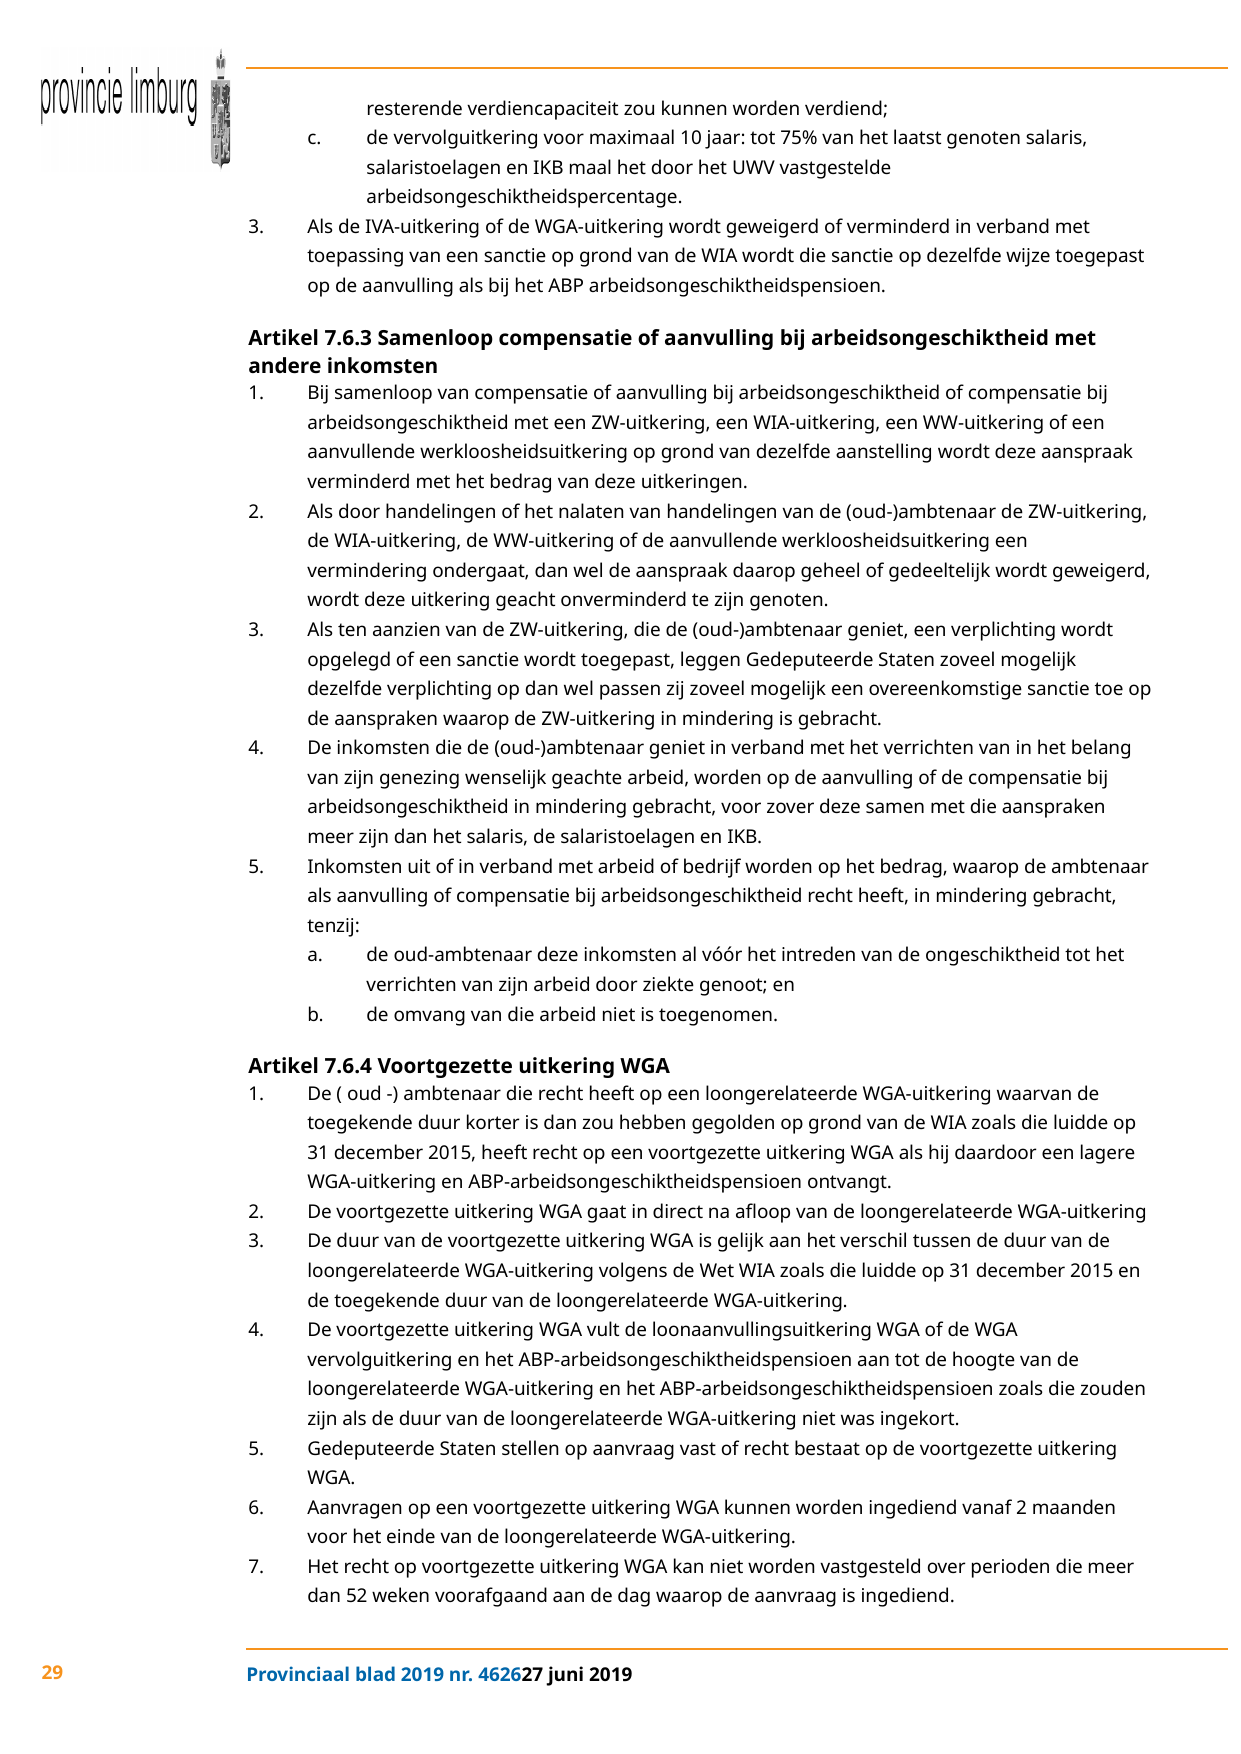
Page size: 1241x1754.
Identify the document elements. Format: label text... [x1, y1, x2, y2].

list Inkomsten uit of in verband met arbeid of bedrijf worden op het bedrag, waarop de ambtenaar als aanvulling of compensatie bij arbeidsongeschiktheid recht heeft, in mindering gebracht, tenzij: [248, 853, 1152, 938]
list Bij samenloop van compensatie of aanvulling bij arbeidsongeschiktheid of compensatie bij arbeidsongeschiktheid met een ZW-uitkering, een WIA-uitkering, een WW-uitkering of een aanvullende werkloosheidsuitkering op grond van dezelfde aanstelling wordt deze aanspraak verminderd met het bedrag van deze uitkeringen. [248, 379, 1152, 494]
text Artikel 7.6.4 Voortgezette uitkering WGA [248, 1051, 1152, 1080]
picture [41, 47, 231, 172]
list Gedeputeerde Staten stellen op aanvraag vast of recht bestaat op de voortgezette uitkering WGA. [248, 1435, 1152, 1490]
list de oud-ambtenaar deze inkomsten al vóór het intreden van de ongeschiktheid tot het verrichten van zijn arbeid door ziekte genoot; en [307, 942, 1152, 997]
list De duur van de voortgezette uitkering WGA is gelijk aan het verschil tussen de duur van de loongerelateerde WGA-uitkering volgens de Wet WIA zoals die luidde op 31 december 2015 en de toegekende duur van de loongerelateerde WGA-uitkering. [248, 1228, 1152, 1312]
list De ( oud -) ambtenaar die recht heeft op een loongerelateerde WGA-uitkering waarvan de toegekende duur korter is dan zou hebben gegolden op grond van de WIA zoals die luidde op 31 december 2015, heeft recht op een voortgezette uitkering WGA als hij daardoor een lagere WGA-uitkering en ABP-arbeidsongeschiktheidspensioen ontvangt. [248, 1080, 1152, 1194]
list De voortgezette uitkering WGA gaat in direct na afloop van de loongerelateerde WGA-uitkering [248, 1198, 1152, 1224]
list Het recht op voortgezette uitkering WGA kan niet worden vastgesteld over perioden die meer dan 52 weken voorafgaand aan de dag waarop de aanvraag is ingediend. [248, 1553, 1152, 1608]
list Aanvragen op een voortgezette uitkering WGA kunnen worden ingediend vanaf 2 maanden voor het einde van de loongerelateerde WGA-uitkering. [248, 1494, 1152, 1549]
list resterende verdiencapaciteit zou kunnen worden verdiend; [307, 95, 1152, 121]
list de omvang van die arbeid niet is toegenomen. [307, 1001, 1152, 1027]
text Artikel 7.6.3 Samenloop compensatie of aanvulling bij arbeidsongeschiktheid met andere inkomsten [248, 323, 1152, 379]
list De voortgezette uitkering WGA vult de loonaanvullingsuitkering WGA of de WGA vervolguitkering en het ABP-arbeidsongeschiktheidspensioen aan tot de hoogte van de loongerelateerde WGA-uitkering en het ABP-arbeidsongeschiktheidspensioen zoals die zouden zijn als de duur van de loongerelateerde WGA-uitkering niet was ingekort. [248, 1316, 1152, 1431]
list De inkomsten die de (oud-)ambtenaar geniet in verband met het verrichten van in het belang van zijn genezing wenselijk geachte arbeid, worden op de aanvulling of de compensatie bij arbeidsongeschiktheid in mindering gebracht, voor zover deze samen met die aanspraken meer zijn dan het salaris, de salaristoelagen en IKB. [248, 734, 1152, 849]
list Als door handelingen of het nalaten van handelingen van de (oud-)ambtenaar de ZW-uitkering, de WIA-uitkering, de WW-uitkering of de aanvullende werkloosheidsuitkering een vermindering ondergaat, dan wel de aanspraak daarop geheel of gedeeltelijk wordt geweigerd, wordt deze uitkering geacht onverminderd te zijn genoten. [248, 498, 1152, 612]
list Als de IVA-uitkering of de WGA-uitkering wordt geweigerd of verminderd in verband met toepassing van een sanctie op grond van de WIA wordt die sanctie op dezelfde wijze toegepast op de aanvulling als bij het ABP arbeidsongeschiktheidspensioen. [248, 213, 1152, 298]
list Als ten aanzien van de ZW-uitkering, die de (oud-)ambtenaar geniet, een verplichting wordt opgelegd of een sanctie wordt toegepast, leggen Gedeputeerde Staten zoveel mogelijk dezelfde verplichting op dan wel passen zij zoveel mogelijk een overeenkomstige sanctie toe op de aanspraken waarop de ZW-uitkering in mindering is gebracht. [248, 616, 1152, 731]
list de vervolguitkering voor maximaal 10 jaar: tot 75% van het laatst genoten salaris, salaristoelagen en IKB maal het door het UWV vastgestelde arbeidsongeschiktheidspercentage. [307, 124, 1152, 209]
